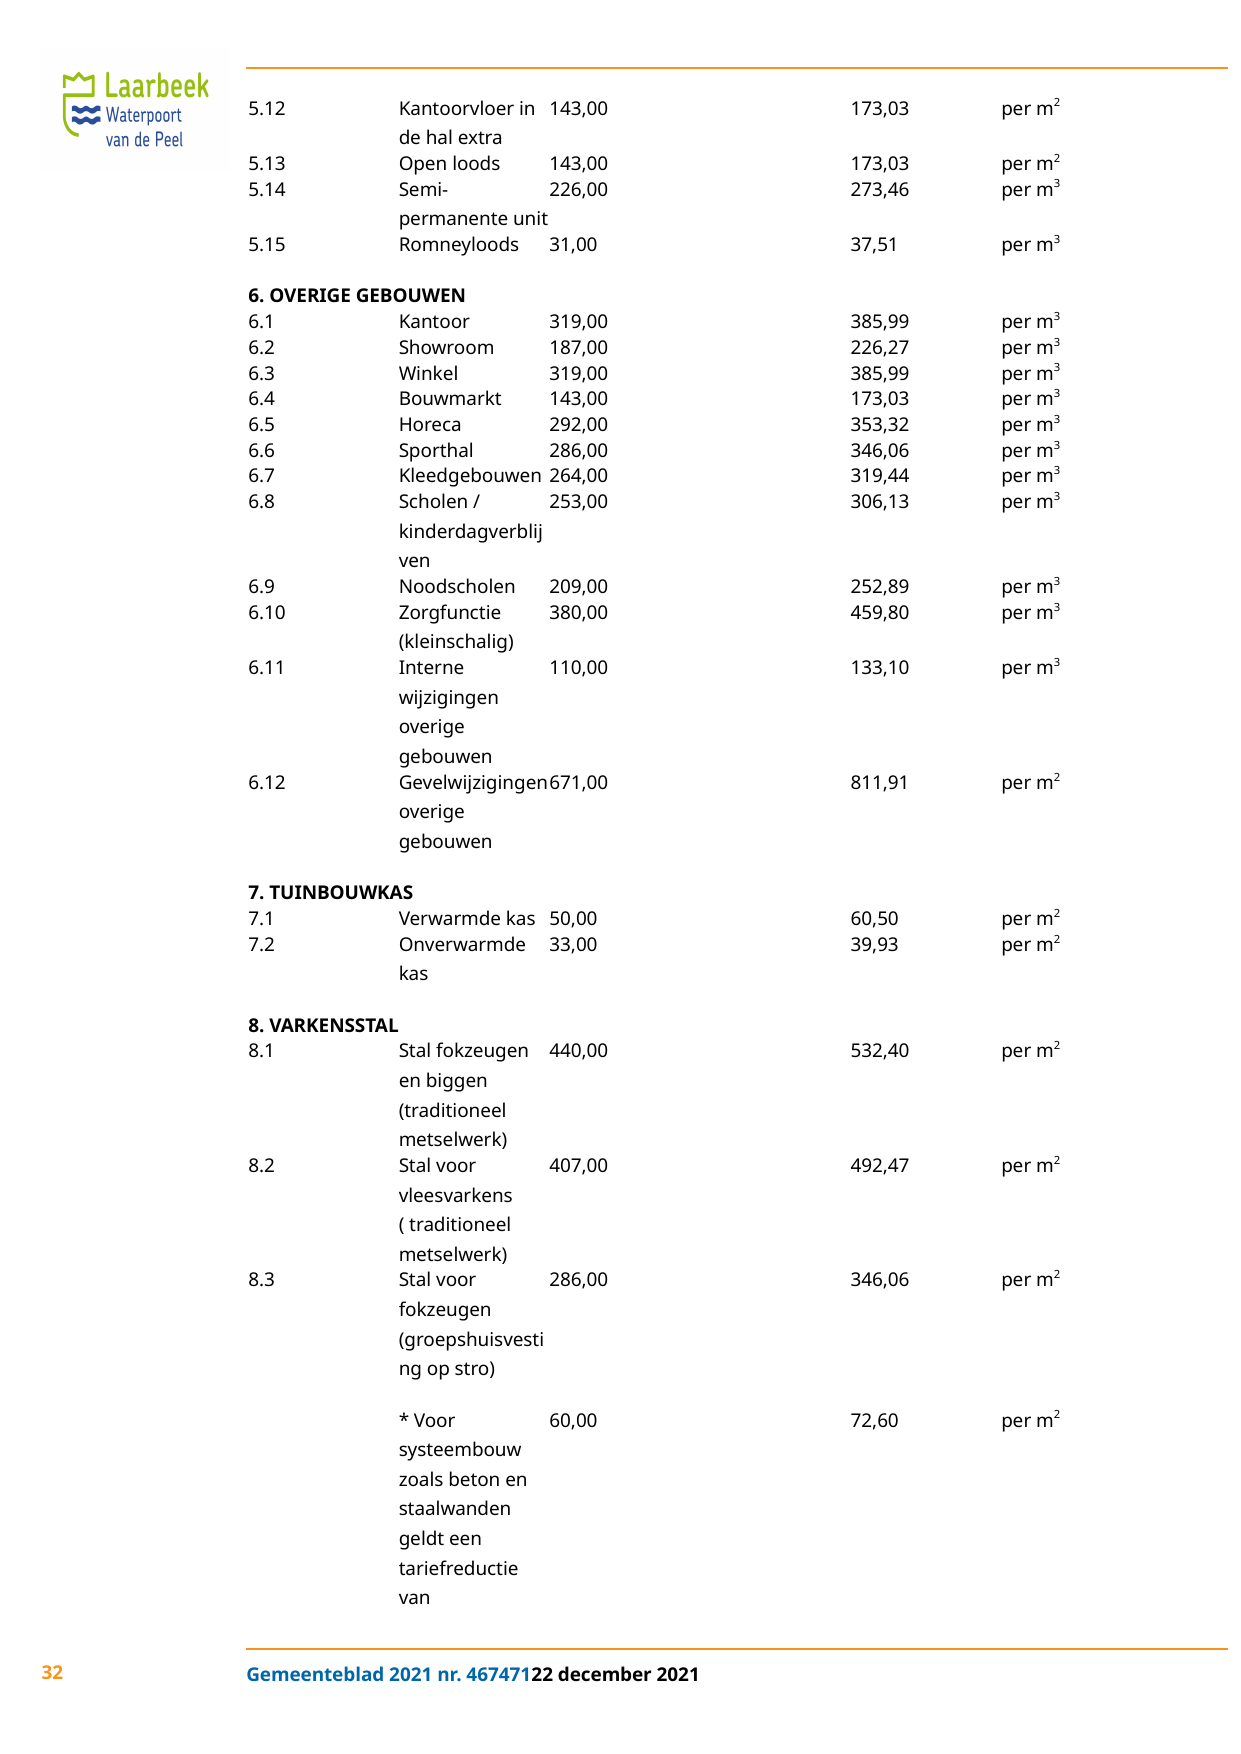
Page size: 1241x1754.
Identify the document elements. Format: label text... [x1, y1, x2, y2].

table_cell [1001, 880, 1152, 905]
table_cell 353,32 [850, 411, 1001, 437]
table_cell [549, 1012, 700, 1038]
table_cell Sporthal [399, 437, 549, 463]
table_cell 6.8 [248, 489, 398, 573]
table_cell 385,99 [850, 360, 1001, 386]
table_cell per m3 [1001, 489, 1152, 573]
table_cell [700, 1012, 850, 1038]
table_cell [399, 986, 549, 1012]
table_cell [700, 463, 850, 488]
table_cell per m2 [1001, 1267, 1152, 1381]
table_cell [700, 599, 850, 654]
table_cell 273,46 [850, 176, 1001, 231]
table_cell [700, 386, 850, 411]
table_cell Kantoor [399, 308, 549, 334]
table_cell [700, 360, 850, 386]
table_cell [700, 1381, 850, 1407]
table_cell Stal voor vleesvarkens ( traditioneel metselwerk) [399, 1152, 549, 1267]
table_cell [399, 854, 549, 879]
table_cell [700, 257, 850, 283]
table_cell 6.1 [248, 308, 398, 334]
table_cell 50,00 [549, 905, 700, 931]
table_cell 671,00 [549, 769, 700, 854]
table_cell [1001, 283, 1152, 308]
table_cell 6. OVERIGE GEBOUWEN [248, 283, 549, 308]
table_cell per m2 [1001, 905, 1152, 931]
table_cell 33,00 [549, 931, 700, 986]
table_cell [700, 334, 850, 360]
table_cell 7.2 [248, 931, 398, 986]
table_cell 319,00 [549, 308, 700, 334]
table_cell [1001, 1012, 1152, 1038]
table_cell [549, 854, 700, 879]
table_cell per m2 [1001, 1152, 1152, 1267]
table_cell Zorgfunctie (kleinschalig) [399, 599, 549, 654]
table_cell [700, 437, 850, 463]
table_cell 7. TUINBOUWKAS [248, 880, 549, 905]
table_cell Showroom [399, 334, 549, 360]
table_cell [700, 1038, 850, 1152]
table_cell per m2 [1001, 769, 1152, 854]
table_cell [850, 1381, 1001, 1407]
table_cell 459,80 [850, 599, 1001, 654]
table_cell 286,00 [549, 1267, 700, 1381]
table_cell 143,00 [549, 386, 700, 411]
table_cell 292,00 [549, 411, 700, 437]
table_cell per m3 [1001, 360, 1152, 386]
table_cell Kleedgebouwen [399, 463, 549, 488]
table_cell 6.5 [248, 411, 398, 437]
table_cell [1001, 986, 1152, 1012]
table_cell Winkel [399, 360, 549, 386]
table_cell 532,40 [850, 1038, 1001, 1152]
table_cell [700, 283, 850, 308]
table_cell 319,44 [850, 463, 1001, 488]
table_cell 286,00 [549, 437, 700, 463]
table_cell 72,60 [850, 1407, 1001, 1610]
table_cell 440,00 [549, 1038, 700, 1152]
table_cell 60,50 [850, 905, 1001, 931]
picture [41, 47, 231, 172]
table_cell 31,00 [549, 231, 700, 257]
table_cell per m3 [1001, 437, 1152, 463]
table_cell [549, 986, 700, 1012]
table_cell [700, 95, 850, 150]
table_cell [700, 880, 850, 905]
table_cell 187,00 [549, 334, 700, 360]
table_cell [700, 905, 850, 931]
table_cell [549, 283, 700, 308]
table_cell 319,00 [549, 360, 700, 386]
table_cell [700, 489, 850, 573]
table_cell [700, 1152, 850, 1267]
table_cell per m3 [1001, 654, 1152, 769]
table_cell per m3 [1001, 386, 1152, 411]
table_cell [700, 231, 850, 257]
table_cell [248, 1381, 398, 1407]
table_cell 173,03 [850, 150, 1001, 176]
table_cell 346,06 [850, 437, 1001, 463]
table_cell 226,00 [549, 176, 700, 231]
table_cell 37,51 [850, 231, 1001, 257]
table_cell per m2 [1001, 1407, 1152, 1610]
table_cell 252,89 [850, 573, 1001, 599]
table_cell [248, 854, 398, 879]
table_cell 173,03 [850, 386, 1001, 411]
table_cell [850, 257, 1001, 283]
table_cell Scholen / kinderdagverblijven [399, 489, 549, 573]
table_cell per m2 [1001, 931, 1152, 986]
table_cell per m2 [1001, 95, 1152, 150]
table_cell 110,00 [549, 654, 700, 769]
table_cell Gevelwijzigingen overige gebouwen [399, 769, 549, 854]
table_cell 6.3 [248, 360, 398, 386]
table_cell [399, 257, 549, 283]
table_cell Semi-permanente unit [399, 176, 549, 231]
table_cell [700, 854, 850, 879]
table_cell per m3 [1001, 308, 1152, 334]
table_cell [1001, 854, 1152, 879]
table_cell 492,47 [850, 1152, 1001, 1267]
table_cell 39,93 [850, 931, 1001, 986]
table_cell 407,00 [549, 1152, 700, 1267]
table_cell [850, 880, 1001, 905]
table_cell * Voor systeembouw zoals beton en staalwanden geldt een tariefreductie van [399, 1407, 549, 1610]
table_cell 6.6 [248, 437, 398, 463]
table_cell 6.4 [248, 386, 398, 411]
table_cell [700, 986, 850, 1012]
table_cell Interne wijzigingen overige gebouwen [399, 654, 549, 769]
table_cell Kantoorvloer in de hal extra [399, 95, 549, 150]
table_cell 6.7 [248, 463, 398, 488]
table_cell 226,27 [850, 334, 1001, 360]
table_cell 209,00 [549, 573, 700, 599]
table_cell 306,13 [850, 489, 1001, 573]
table_cell 6.9 [248, 573, 398, 599]
table_cell Verwarmde kas [399, 905, 549, 931]
table_cell 264,00 [549, 463, 700, 488]
table_cell Horeca [399, 411, 549, 437]
table_cell [700, 573, 850, 599]
table_cell 8.1 [248, 1038, 398, 1152]
table_cell per m2 [1001, 150, 1152, 176]
table_cell [700, 769, 850, 854]
table_cell [700, 176, 850, 231]
table_cell [850, 854, 1001, 879]
table_cell [700, 411, 850, 437]
table_cell [700, 931, 850, 986]
table_cell [700, 150, 850, 176]
table_cell 8. VARKENSSTAL [248, 1012, 549, 1038]
table_cell 6.10 [248, 599, 398, 654]
table_cell 173,03 [850, 95, 1001, 150]
table_cell 60,00 [549, 1407, 700, 1610]
table_cell [399, 1381, 549, 1407]
table_cell 380,00 [549, 599, 700, 654]
table_cell 7.1 [248, 905, 398, 931]
table_cell 5.14 [248, 176, 398, 231]
table_cell 6.2 [248, 334, 398, 360]
table_cell 143,00 [549, 150, 700, 176]
table_cell 385,99 [850, 308, 1001, 334]
table_cell [248, 1407, 398, 1610]
table_cell 143,00 [549, 95, 700, 150]
table_cell per m3 [1001, 599, 1152, 654]
table_cell [549, 880, 700, 905]
table_cell [248, 257, 398, 283]
table_cell 133,10 [850, 654, 1001, 769]
table_cell per m2 [1001, 1038, 1152, 1152]
table_cell Romneyloods [399, 231, 549, 257]
table_cell [850, 986, 1001, 1012]
table_cell per m3 [1001, 463, 1152, 488]
table_cell per m3 [1001, 334, 1152, 360]
table_cell [850, 283, 1001, 308]
table_cell Noodscholen [399, 573, 549, 599]
table_cell [700, 308, 850, 334]
table_cell [1001, 257, 1152, 283]
table_cell 5.12 [248, 95, 398, 150]
table_cell [700, 1267, 850, 1381]
table_cell 811,91 [850, 769, 1001, 854]
table_cell Bouwmarkt [399, 386, 549, 411]
table_cell [1001, 1381, 1152, 1407]
table_cell per m3 [1001, 411, 1152, 437]
table_cell 346,06 [850, 1267, 1001, 1381]
table_cell Onverwarmde kas [399, 931, 549, 986]
table_cell 5.15 [248, 231, 398, 257]
table_cell Open loods [399, 150, 549, 176]
table_cell 6.12 [248, 769, 398, 854]
table_cell 6.11 [248, 654, 398, 769]
table_cell 5.13 [248, 150, 398, 176]
table_cell 8.3 [248, 1267, 398, 1381]
table_cell [700, 654, 850, 769]
table_cell [248, 986, 398, 1012]
table_cell [549, 257, 700, 283]
table_cell per m3 [1001, 573, 1152, 599]
table_cell per m3 [1001, 176, 1152, 231]
table_cell Stal fokzeugen en biggen (traditioneel metselwerk) [399, 1038, 549, 1152]
table_cell [549, 1381, 700, 1407]
table_cell [850, 1012, 1001, 1038]
table_cell [700, 1407, 850, 1610]
table_cell 253,00 [549, 489, 700, 573]
table_cell per m3 [1001, 231, 1152, 257]
table_cell Stal voor fokzeugen (groepshuisvesting op stro) [399, 1267, 549, 1381]
table_cell 8.2 [248, 1152, 398, 1267]
